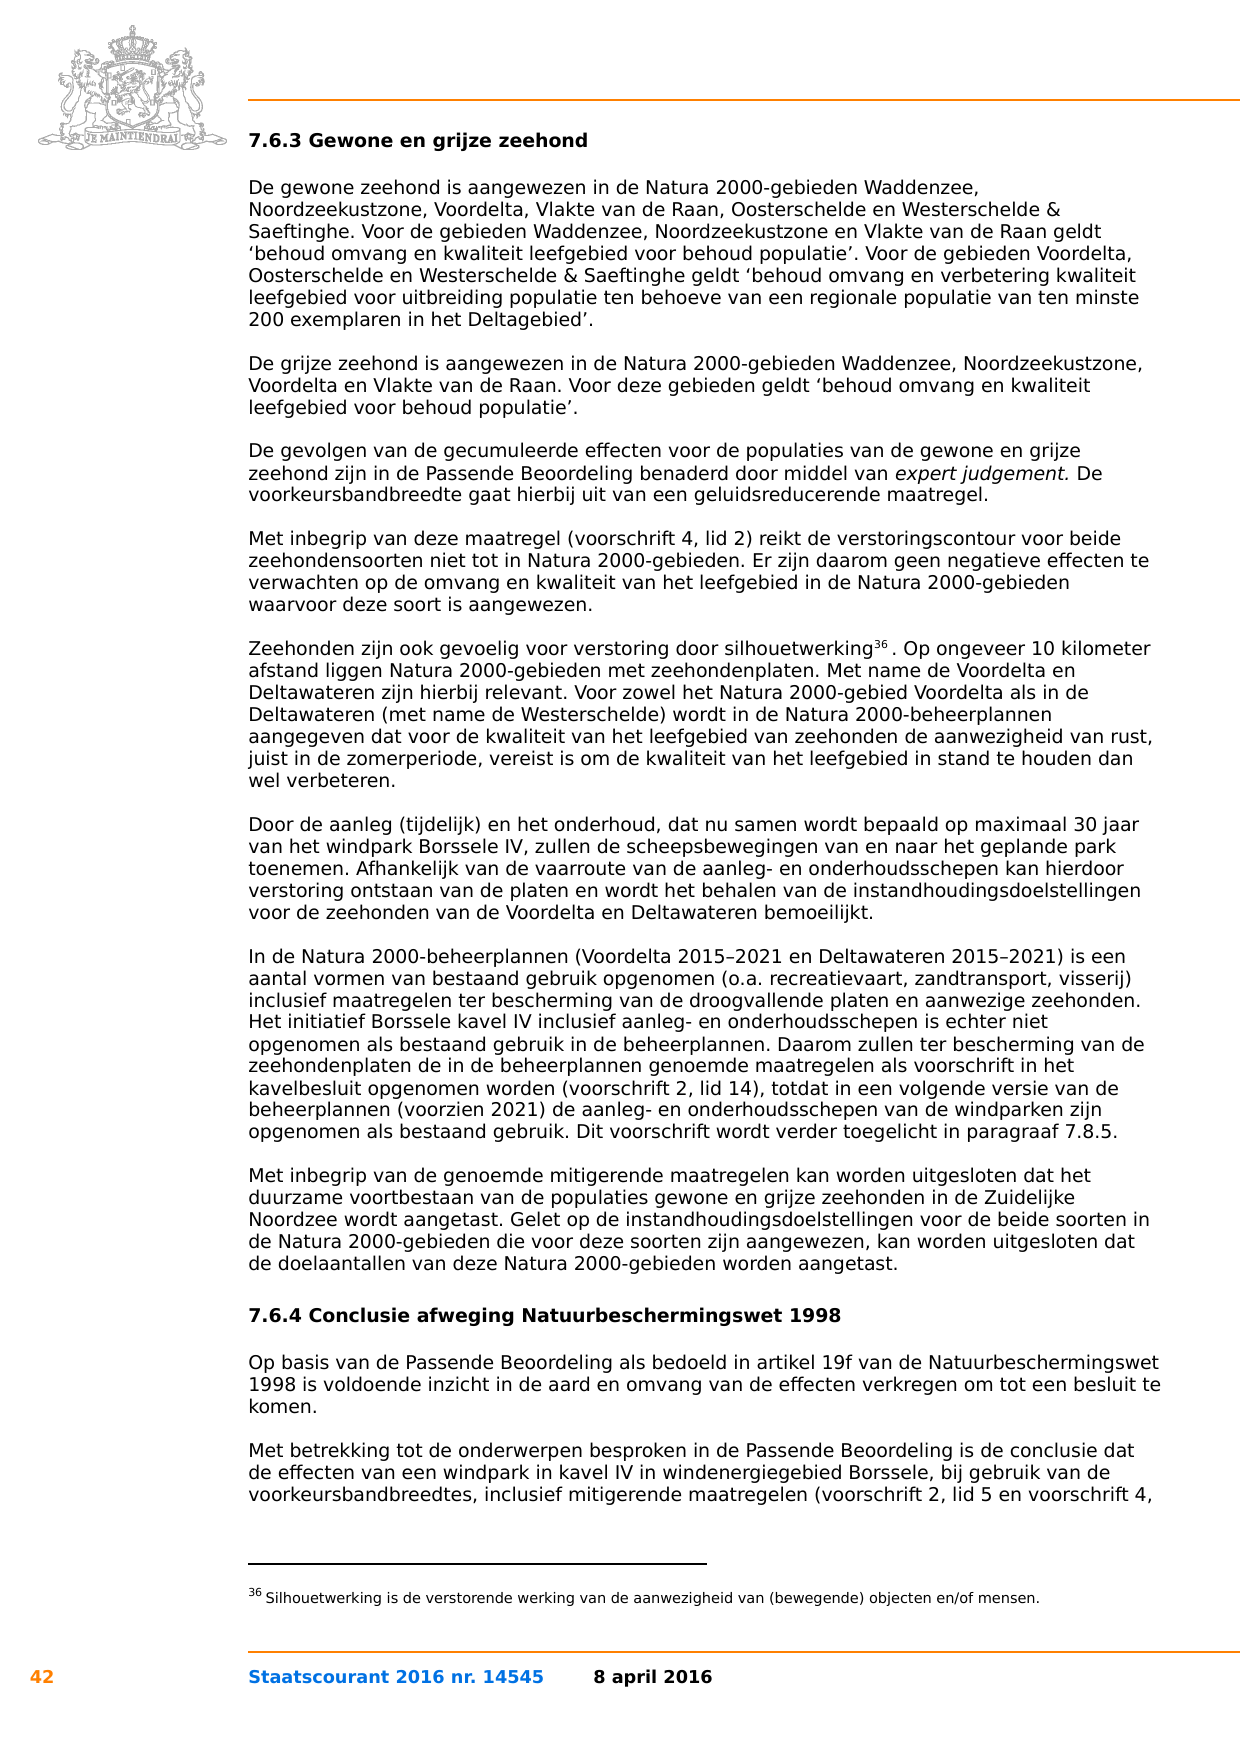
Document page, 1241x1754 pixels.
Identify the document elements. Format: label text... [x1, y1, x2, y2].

text Op basis van de Passende Beoordeling als bedoeld in artikel 19f van de Natuurbeschermingswet 1998 is voldoende inzicht in de aard en omvang van de effecten verkregen om tot een besluit te komen. [248, 1352, 1163, 1418]
subtitle 7.6.4 Conclusie afweging Natuurbeschermingswet 1998 [248, 1305, 1163, 1327]
text Met betrekking tot de onderwerpen besproken in de Passende Beoordeling is de conclusie dat de effecten van een windpark in kavel IV in windenergiegebied Borssele, bij gebruik van de voorkeursbandbreedtes, inclusief mitigerende maatregelen (voorschrift 2, lid 5 en voorschrift 4, [248, 1440, 1163, 1506]
text De grijze zeehond is aangewezen in de Natura 2000-gebieden Waddenzee, Noordzeekustzone, Voordelta en Vlakte van de Raan. Voor deze gebieden geldt ‘behoud omvang en kwaliteit leefgebied voor behoud populatie’. [248, 353, 1163, 418]
text Met inbegrip van deze maatregel (voorschrift 4, lid 2) reikt de verstoringscontour voor beide zeehondensoorten niet tot in Natura 2000-gebieden. Er zijn daarom geen negatieve effecten te verwachten op de omvang en kwaliteit van het leefgebied in de Natura 2000-gebieden waarvoor deze soort is aangewezen. [248, 528, 1163, 616]
text De gevolgen van de gecumuleerde effecten voor de populaties van de gewone en grijze zeehond zijn in de Passende Beoordeling benaderd door middel van expert judgement. De voorkeursbandbreedte gaat hierbij uit van een geluidsreducerende maatregel. [248, 440, 1163, 506]
text De gewone zeehond is aangewezen in de Natura 2000-gebieden Waddenzee, Noordzeekustzone, Voordelta, Vlakte van de Raan, Oosterschelde en Westerschelde & Saeftinghe. Voor de gebieden Waddenzee, Noordzeekustzone en Vlakte van de Raan geldt ‘behoud omvang en kwaliteit leefgebied voor behoud populatie’. Voor de gebieden Voordelta, Oosterschelde en Westerschelde & Saeftinghe geldt ‘behoud omvang en verbetering kwaliteit leefgebied voor uitbreiding populatie ten behoeve van een regionale populatie van ten minste 200 exemplaren in het Deltagebied’. [248, 177, 1163, 331]
text Met inbegrip van de genoemde mitigerende maatregelen kan worden uitgesloten dat het duurzame voortbestaan van de populaties gewone en grijze zeehonden in de Zuidelijke Noordzee wordt aangetast. Gelet op de instandhoudingsdoelstellingen voor de beide soorten in de Natura 2000-gebieden die voor deze soorten zijn aangewezen, kan worden uitgesloten dat de doelaantallen van deze Natura 2000-gebieden worden aangetast. [248, 1165, 1163, 1275]
text In de Natura 2000-beheerplannen (Voordelta 2015–2021 en Deltawateren 2015–2021) is een aantal vormen van bestaand gebruik opgenomen (o.a. recreatievaart, zandtransport, visserij) inclusief maatregelen ter bescherming van de droogvallende platen en aanwezige zeehonden. Het initiatief Borssele kavel IV inclusief aanleg- en onderhoudsschepen is echter niet opgenomen als bestaand gebruik in de beheerplannen. Daarom zullen ter bescherming van de zeehondenplaten de in de beheerplannen genoemde maatregelen als voorschrift in het kavelbesluit opgenomen worden (voorschrift 2, lid 14), totdat in een volgende versie van de beheerplannen (voorzien 2021) de aanleg- en onderhoudsschepen van de windparken zijn opgenomen als bestaand gebruik. Dit voorschrift wordt verder toegelicht in paragraaf 7.8.5. [248, 946, 1163, 1143]
text Door de aanleg (tijdelijk) en het onderhoud, dat nu samen wordt bepaald op maximaal 30 jaar van het windpark Borssele IV, zullen de scheepsbewegingen van en naar het geplande park toenemen. Afhankelijk van de vaarroute van de aanleg- en onderhoudsschepen kan hierdoor verstoring ontstaan van de platen en wordt het behalen van de instandhoudingsdoelstellingen voor de zeehonden van de Voordelta en Deltawateren bemoeilijkt. [248, 814, 1163, 924]
text Zeehonden zijn ook gevoelig voor verstoring door silhouetwerking. Op ongeveer 10 kilometer afstand liggen Natura 2000-gebieden met zeehondenplaten. Met name de Voordelta en Deltawateren zijn hierbij relevant. Voor zowel het Natura 2000-gebied Voordelta als in de Deltawateren (met name de Westerschelde) wordt in de Natura 2000-beheerplannen aangegeven dat voor de kwaliteit van het leefgebied van zeehonden de aanwezigheid van rust, juist in de zomerperiode, vereist is om de kwaliteit van het leefgebied in stand te houden dan wel verbeteren. [248, 638, 1163, 792]
text Silhouetwerking is de verstorende werking van de aanwezigheid van (bewegende) objecten en/of mensen. [248, 1586, 1163, 1608]
subtitle 7.6.3 Gewone en grijze zeehond [248, 130, 1163, 152]
picture [38, 25, 227, 150]
